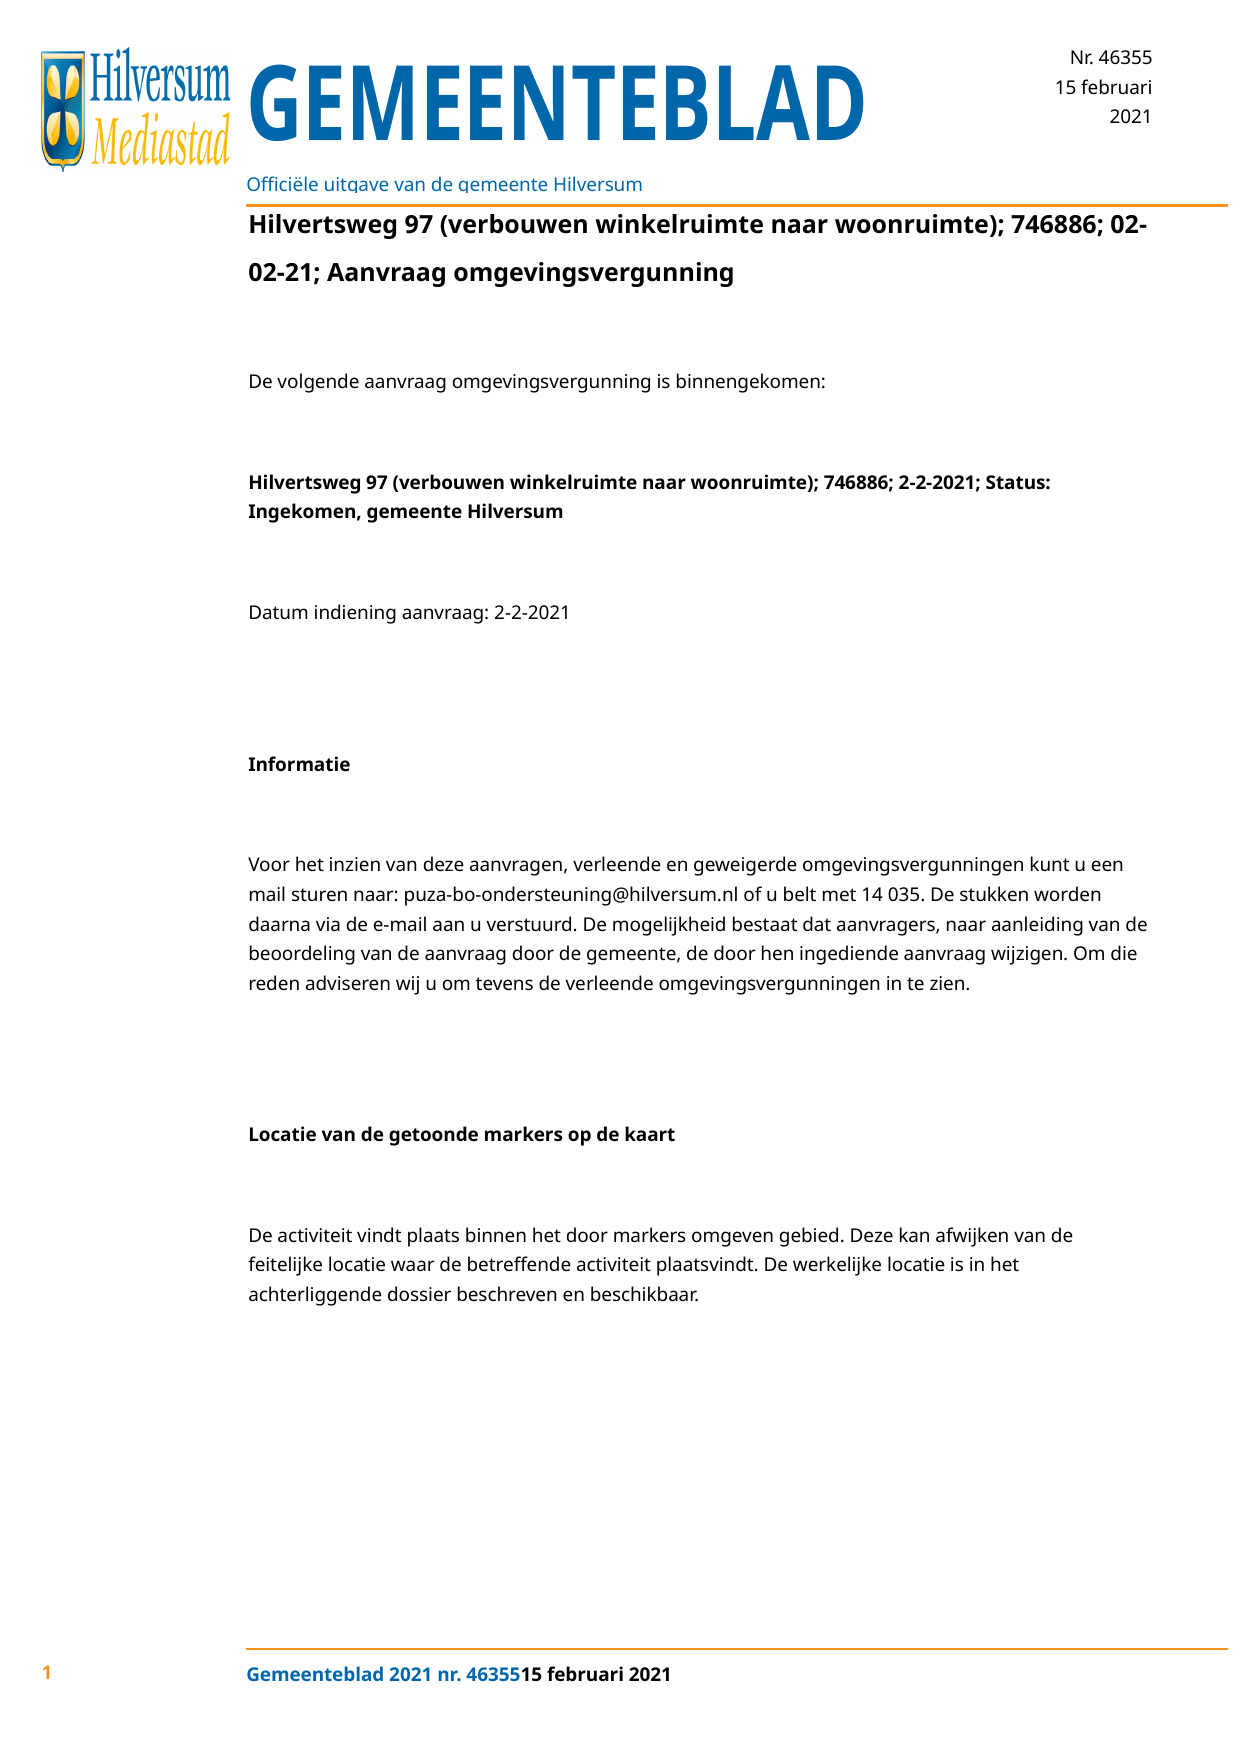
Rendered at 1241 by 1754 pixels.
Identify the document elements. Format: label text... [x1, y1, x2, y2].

text Locatie van de getoonde markers op de kaart [248, 1121, 1152, 1147]
text Datum indiening aanvraag: 2-2-2021 [248, 599, 1152, 625]
text De activiteit vindt plaats binnen het door markers omgeven gebied. Deze kan afwijken van de feitelijke locatie waar de betreffende activiteit plaatsvindt. De werkelijke locatie is in het achterliggende dossier beschreven en beschikbaar. [248, 1222, 1152, 1307]
text Informatie [248, 751, 1152, 777]
text Hilvertsweg 97 (verbouwen winkelruimte naar woonruimte); 746886; 02-02-21; Aanvraag omgevingsvergunning [248, 207, 1152, 288]
text De volgende aanvraag omgevingsvergunning is binnengekomen: [248, 368, 1152, 394]
text Hilvertsweg 97 (verbouwen winkelruimte naar woonruimte); 746886; 2-2-2021; Status: Ingekomen, gemeente Hilversum [248, 469, 1152, 524]
text Voor het inzien van deze aanvragen, verleende en geweigerde omgevingsvergunningen kunt u een mail sturen naar: puza-bo-ondersteuning@hilversum.nl of u belt met 14 035. De stukken worden daarna via de e-mail aan u verstuurd. De mogelijkheid bestaat dat aanvragers, naar aanleiding van de beoordeling van de aanvraag door de gemeente, de door hen ingediende aanvraag wijzigen. Om die reden adviseren wij u om tevens de verleende omgevingsvergunningen in te zien. [248, 852, 1152, 996]
picture [41, 47, 231, 172]
